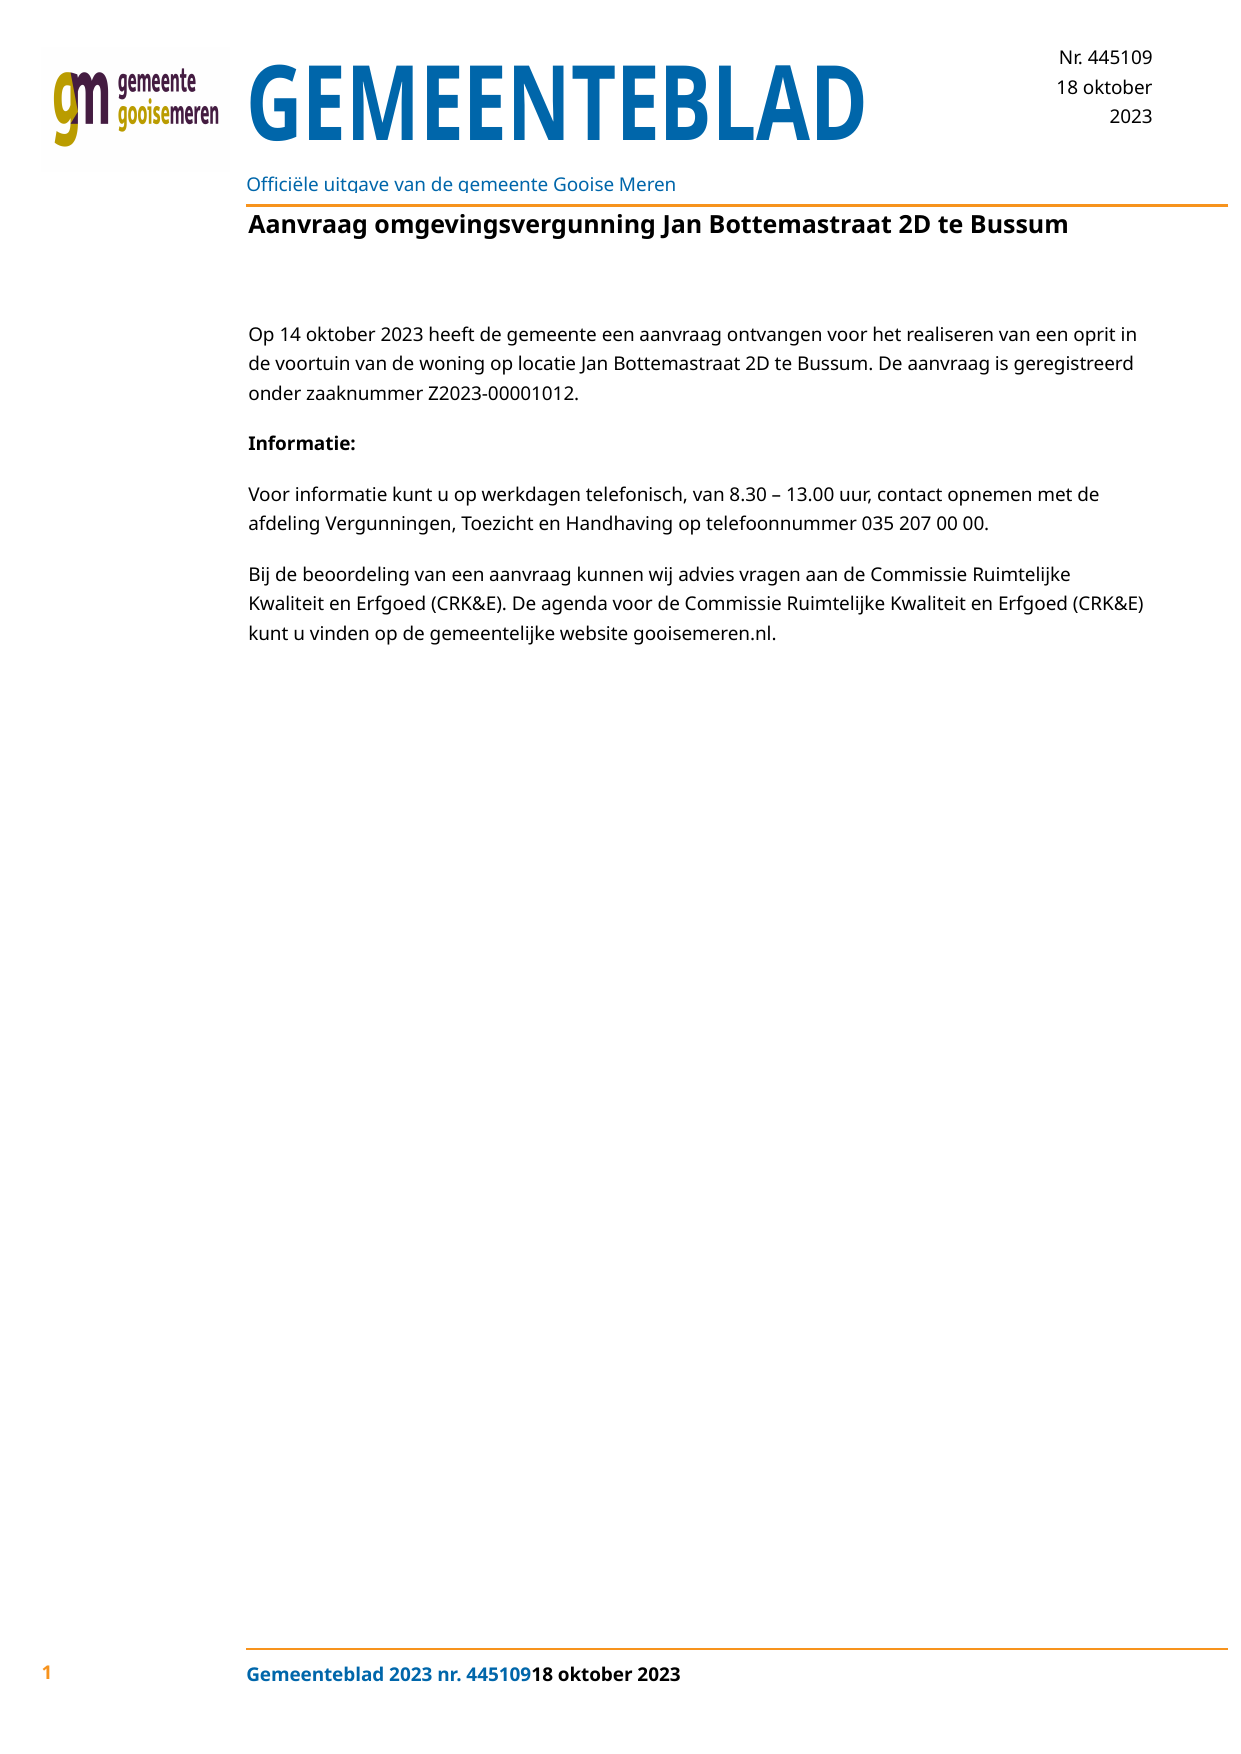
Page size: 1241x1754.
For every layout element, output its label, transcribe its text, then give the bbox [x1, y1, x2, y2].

text Op 14 oktober 2023 heeft de gemeente een aanvraag ontvangen voor het realiseren van een oprit in de voortuin van de woning op locatie Jan Bottemastraat 2D te Bussum. De aanvraag is geregistreerd onder zaaknummer Z2023-00001012. [248, 321, 1152, 406]
text Bij de beoordeling van een aanvraag kunnen wij advies vragen aan de Commissie Ruimtelijke Kwaliteit en Erfgoed (CRK&E). De agenda voor de Commissie Ruimtelijke Kwaliteit en Erfgoed (CRK&E) kunt u vinden op de gemeentelijke website gooisemeren.nl. [248, 561, 1152, 646]
picture [41, 47, 231, 172]
text Informatie: [248, 430, 1152, 456]
text Voor informatie kunt u op werkdagen telefonisch, van 8.30 – 13.00 uur, contact opnemen met de afdeling Vergunningen, Toezicht en Handhaving op telefoonnummer 035 207 00 00. [248, 481, 1152, 536]
text Aanvraag omgevingsvergunning Jan Bottemastraat 2D te Bussum [248, 207, 1152, 241]
